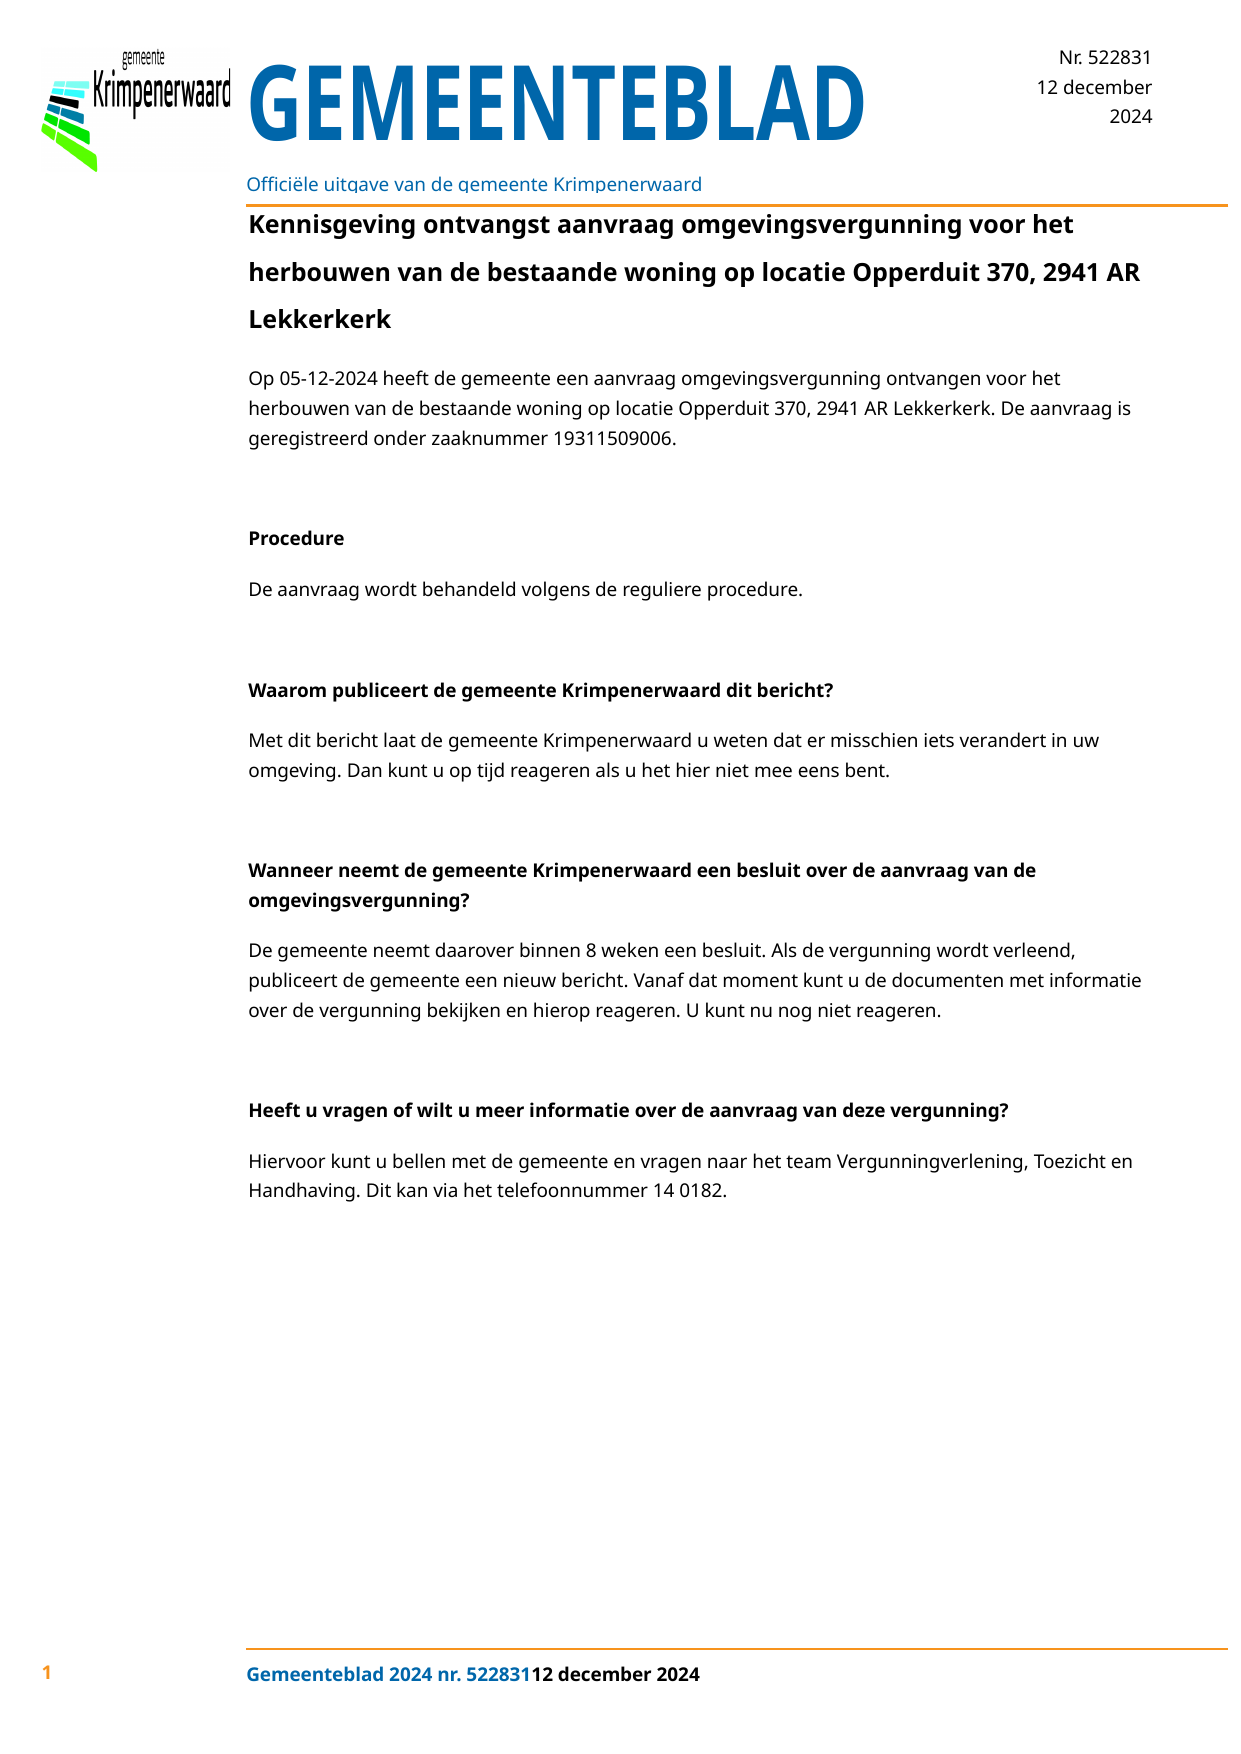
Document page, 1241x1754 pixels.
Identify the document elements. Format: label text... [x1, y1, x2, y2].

picture [41, 47, 231, 172]
text Wanneer neemt de gemeente Krimpenerwaard een besluit over de aanvraag van de omgevingsvergunning? [248, 858, 1152, 913]
text De gemeente neemt daarover binnen 8 weken een besluit. Als de vergunning wordt verleend, publiceert de gemeente een nieuw bericht. Vanaf dat moment kunt u de documenten met informatie over de vergunning bekijken en hierop reageren. U kunt nu nog niet reageren. [248, 938, 1152, 1022]
text Op 05-12-2024 heeft de gemeente een aanvraag omgevingsvergunning ontvangen voor het herbouwen van de bestaande woning op locatie Opperduit 370, 2941 AR Lekkerkerk. De aanvraag is geregistreerd onder zaaknummer 19311509006. [248, 366, 1152, 450]
text Met dit bericht laat de gemeente Krimpenerwaard u weten dat er misschien iets verandert in uw omgeving. Dan kunt u op tijd reageren als u het hier niet mee eens bent. [248, 727, 1152, 782]
text Procedure [248, 526, 1152, 551]
text Kennisgeving ontvangst aanvraag omgevingsvergunning voor het herbouwen van de bestaande woning op locatie Opperduit 370, 2941 AR Lekkerkerk [248, 207, 1152, 336]
text Heeft u vragen of wilt u meer informatie over de aanvraag van deze vergunning? [248, 1098, 1152, 1123]
text Waarom publiceert de gemeente Krimpenerwaard dit bericht? [248, 677, 1152, 702]
text De aanvraag wordt behandeld volgens de reguliere procedure. [248, 576, 1152, 602]
text Hiervoor kunt u bellen met de gemeente en vragen naar het team Vergunningverlening, Toezicht en Handhaving. Dit kan via het telefoonnummer 14 0182. [248, 1148, 1152, 1203]
